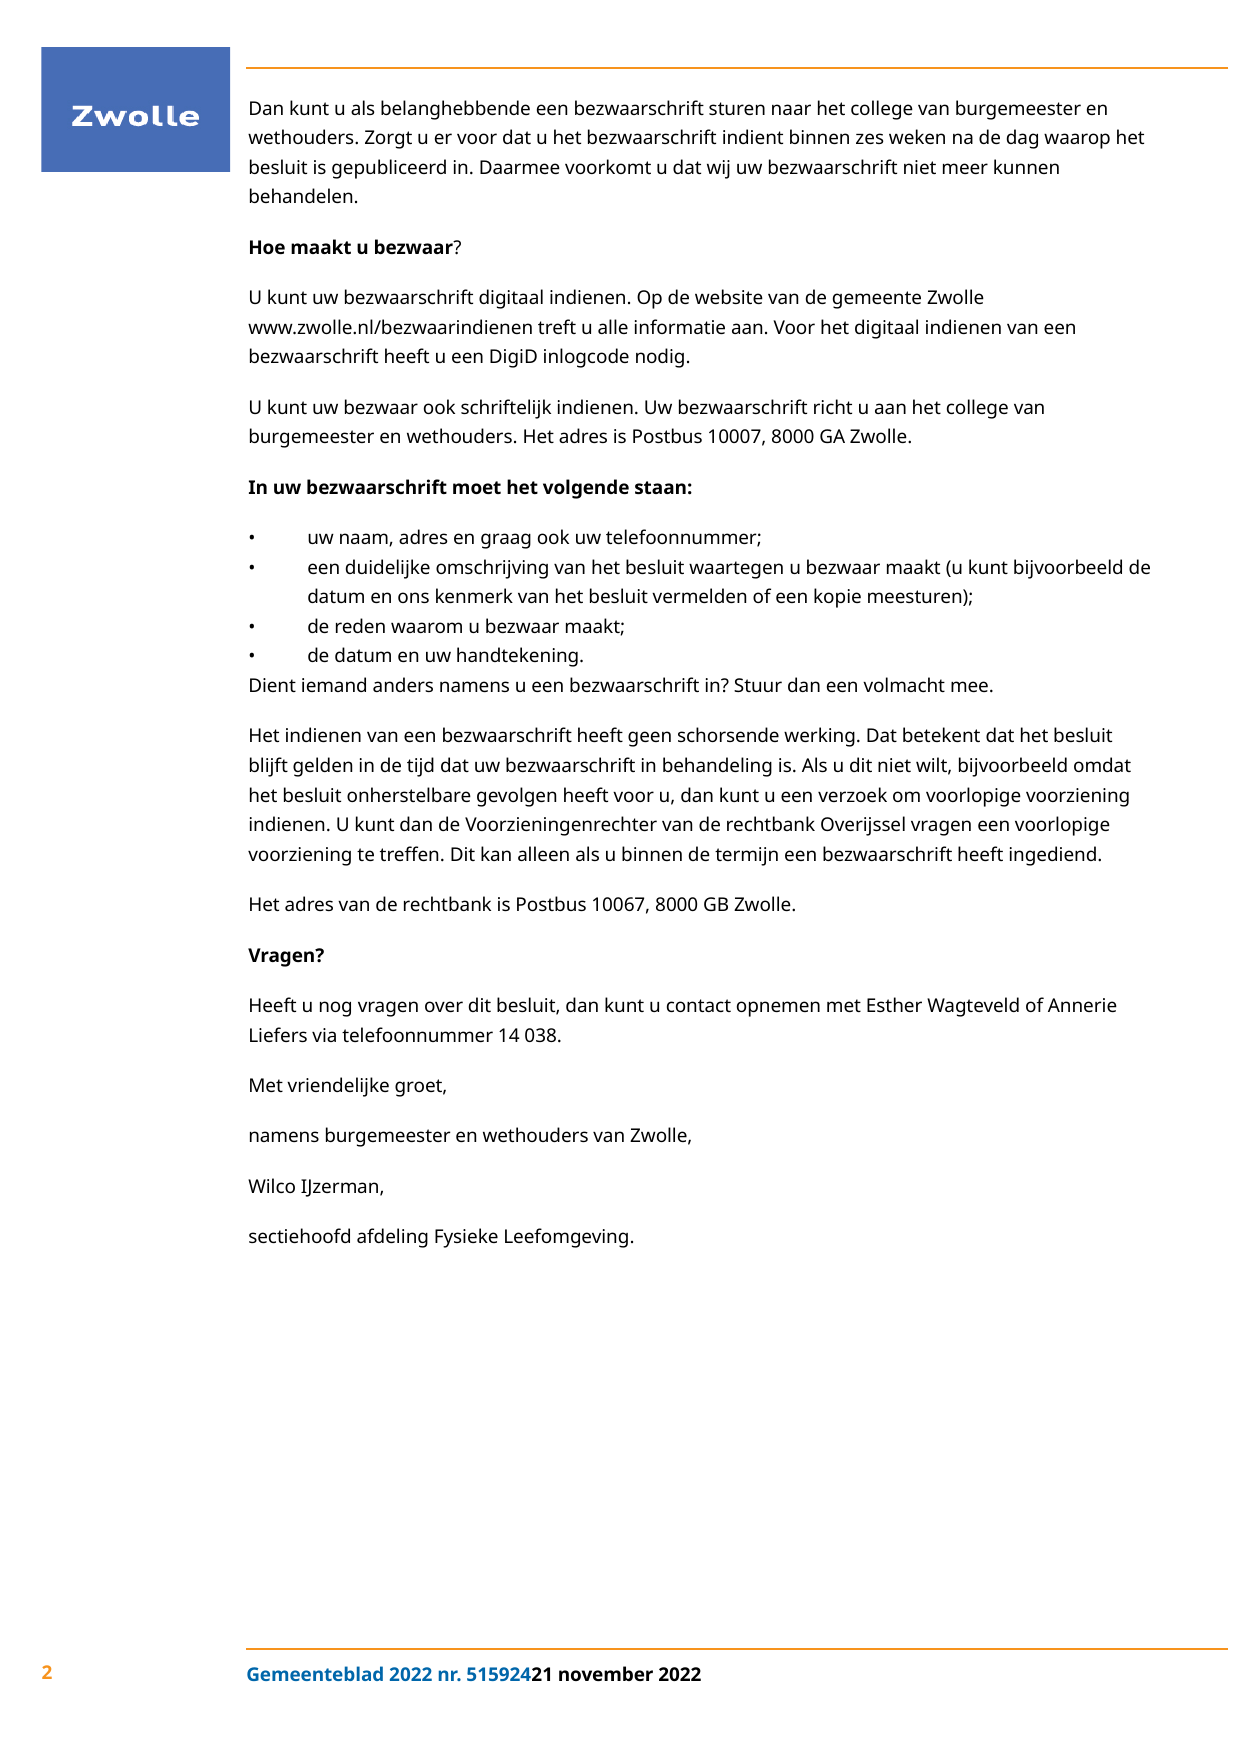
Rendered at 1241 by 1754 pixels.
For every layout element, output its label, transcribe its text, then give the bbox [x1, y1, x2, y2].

text Met vriendelijke groet, [248, 1072, 1152, 1098]
text U kunt uw bezwaar ook schriftelijk indienen. Uw bezwaarschrift richt u aan het college van burgemeester en wethouders. Het adres is Postbus 10007, 8000 GA Zwolle. [248, 394, 1152, 449]
text namens burgemeester en wethouders van Zwolle, [248, 1123, 1152, 1148]
text Het indienen van een bezwaarschrift heeft geen schorsende werking. Dat betekent dat het besluit blijft gelden in de tijd dat uw bezwaarschrift in behandeling is. Als u dit niet wilt, bijvoorbeeld omdat het besluit onherstelbare gevolgen heeft voor u, dan kunt u een verzoek om voorlopige voorziening indienen. U kunt dan de Voorzieningenrechter van de rechtbank Overijssel vragen een voorlopige voorziening te treffen. Dit kan alleen als u binnen de termijn een bezwaarschrift heeft ingediend. [248, 723, 1152, 867]
text U kunt uw bezwaarschrift digitaal indienen. Op de website van de gemeente Zwolle www.zwolle.nl/bezwaarindienen treft u alle informatie aan. Voor het digitaal indienen van een bezwaarschrift heeft u een DigiD inlogcode nodig. [248, 284, 1152, 369]
picture [41, 47, 231, 172]
text Dient iemand anders namens u een bezwaarschrift in? Stuur dan een volmacht mee. [248, 672, 1152, 698]
text Vragen? [248, 942, 1152, 968]
text Wilco IJzerman, [248, 1173, 1152, 1199]
text sectiehoofd afdeling Fysieke Leefomgeving. [248, 1223, 1152, 1249]
text Hoe maakt u bezwaar? [248, 234, 1152, 260]
text In uw bezwaarschrift moet het volgende staan: [248, 474, 1152, 500]
text Heeft u nog vragen over dit besluit, dan kunt u contact opnemen met Esther Wagteveld of Annerie Liefers via telefoonnummer 14 038. [248, 992, 1152, 1048]
text Het adres van de rechtbank is Postbus 10067, 8000 GB Zwolle. [248, 891, 1152, 917]
text Dan kunt u als belanghebbende een bezwaarschrift sturen naar het college van burgemeester en wethouders. Zorgt u er voor dat u het bezwaarschrift indient binnen zes weken na de dag waarop het besluit is gepubliceerd in. Daarmee voorkomt u dat wij uw bezwaarschrift niet meer kunnen behandelen. [248, 95, 1152, 209]
list een duidelijke omschrijving van het besluit waartegen u bezwaar maakt (u kunt bijvoorbeeld de datum en ons kenmerk van het besluit vermelden of een kopie meesturen); [248, 554, 1152, 609]
list de datum en uw handtekening. [248, 643, 1152, 668]
list de reden waarom u bezwaar maakt; [248, 613, 1152, 639]
list uw naam, adres en graag ook uw telefoonnummer; [248, 524, 1152, 550]
